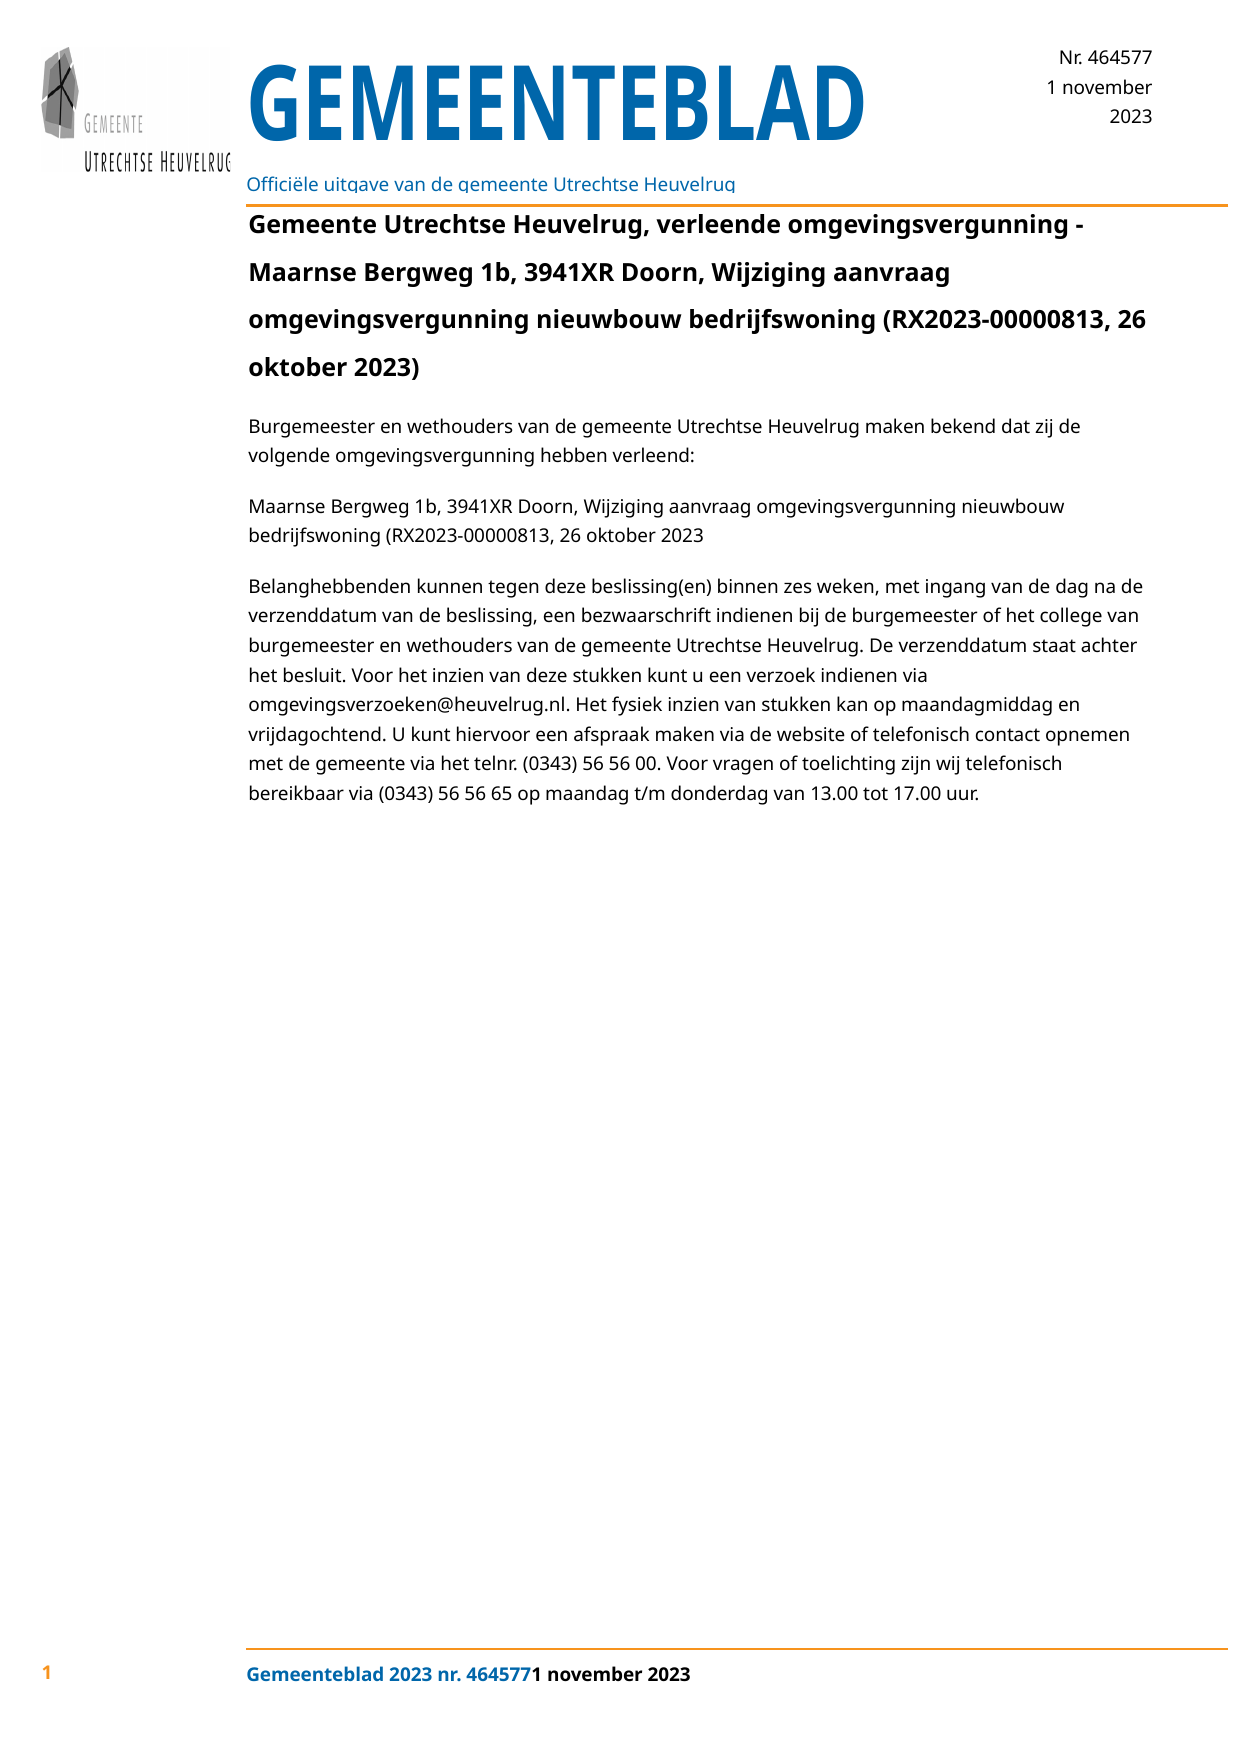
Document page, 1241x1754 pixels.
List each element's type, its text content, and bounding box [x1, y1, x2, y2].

picture [41, 47, 231, 172]
text Maarnse Bergweg 1b, 3941XR Doorn, Wijziging aanvraag omgevingsvergunning nieuwbouw bedrijfswoning (RX2023-00000813, 26 oktober 2023 [248, 493, 1152, 548]
text Gemeente Utrechtse Heuvelrug, verleende omgevingsvergunning - Maarnse Bergweg 1b, 3941XR Doorn, Wijziging aanvraag omgevingsvergunning nieuwbouw bedrijfswoning (RX2023-00000813, 26 oktober 2023) [248, 207, 1152, 384]
text Belanghebbenden kunnen tegen deze beslissing(en) binnen zes weken, met ingang van de dag na de verzenddatum van de beslissing, een bezwaarschrift indienen bij de burgemeester of het college van burgemeester en wethouders van de gemeente Utrechtse Heuvelrug. De verzenddatum staat achter het besluit. Voor het inzien van deze stukken kunt u een verzoek indienen via omgevingsverzoeken@heuvelrug.nl. Het fysiek inzien van stukken kan op maandagmiddag en vrijdagochtend. U kunt hiervoor een afspraak maken via de website of telefonisch contact opnemen met de gemeente via het telnr. (0343) 56 56 00. Voor vragen of toelichting zijn wij telefonisch bereikbaar via (0343) 56 56 65 op maandag t/m donderdag van 13.00 tot 17.00 uur. [248, 573, 1152, 806]
text Burgemeester en wethouders van de gemeente Utrechtse Heuvelrug maken bekend dat zij de volgende omgevingsvergunning hebben verleend: [248, 413, 1152, 468]
